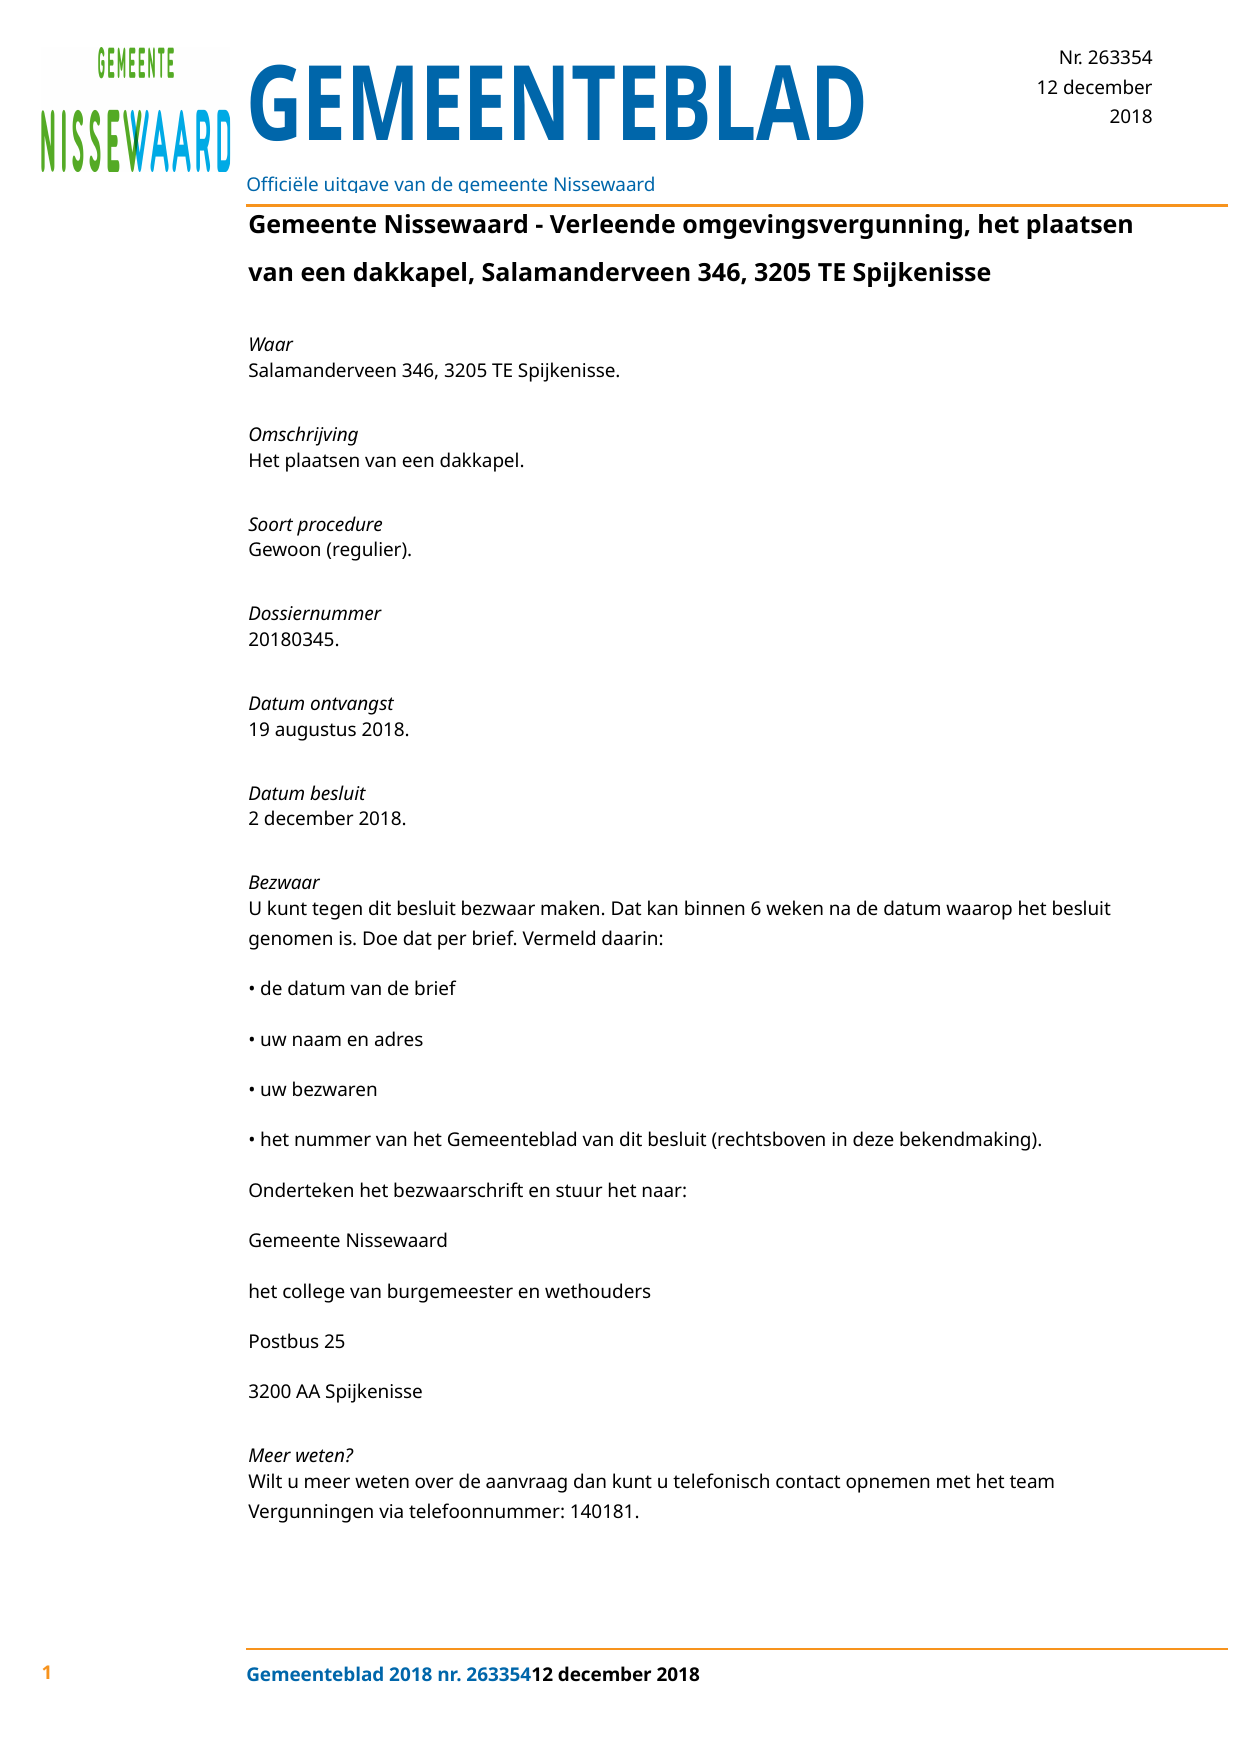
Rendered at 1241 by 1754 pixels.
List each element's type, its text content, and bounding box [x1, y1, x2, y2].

picture [222, 122, 227, 160]
text 3200 AA Spijkenisse [248, 1379, 1152, 1404]
text Omschrijving [248, 421, 1152, 447]
text Gewoon (regulier). [248, 537, 1152, 562]
text Wilt u meer weten over de aanvraag dan kunt u telefonisch contact opnemen met het team Vergunningen via telefoonnummer: 140181. [248, 1468, 1152, 1524]
text Gemeente Nissewaard - Verleende omgevingsvergunning, het plaatsen van een dakkapel, Salamanderveen 346, 3205 TE Spijkenisse [248, 207, 1152, 288]
text Bezwaar [248, 869, 1152, 895]
picture [201, 122, 206, 138]
text 19 augustus 2018. [248, 716, 1152, 742]
picture [154, 157, 165, 172]
text Salamanderveen 346, 3205 TE Spijkenisse. [248, 357, 1152, 383]
text • uw naam en adres [248, 1026, 1152, 1051]
text • uw bezwaren [248, 1076, 1152, 1102]
picture [41, 47, 231, 172]
text Datum ontvangst [248, 690, 1152, 716]
text 20180345. [248, 626, 1152, 652]
picture [176, 157, 187, 172]
text Datum besluit [248, 780, 1152, 806]
text Postbus 25 [248, 1328, 1152, 1354]
text Soort procedure [248, 511, 1152, 537]
picture [200, 151, 206, 172]
text Het plaatsen van een dakkapel. [248, 447, 1152, 473]
text • het nummer van het Gemeenteblad van dit besluit (rechtsboven in deze bekendmaking). [248, 1127, 1152, 1152]
text het college van burgemeester en wethouders [248, 1278, 1152, 1303]
text • de datum van de brief [248, 975, 1152, 1001]
text Dossiernummer [248, 601, 1152, 626]
text 2 december 2018. [248, 806, 1152, 831]
text Meer weten? [248, 1443, 1152, 1468]
text Gemeente Nissewaard [248, 1227, 1152, 1253]
text Waar [248, 331, 1152, 357]
text Onderteken het bezwaarschrift en stuur het naar: [248, 1177, 1152, 1203]
text U kunt tegen dit besluit bezwaar maken. Dat kan binnen 6 weken na de datum waarop het besluit genomen is. Doe dat per brief. Vermeld daarin: [248, 895, 1152, 951]
